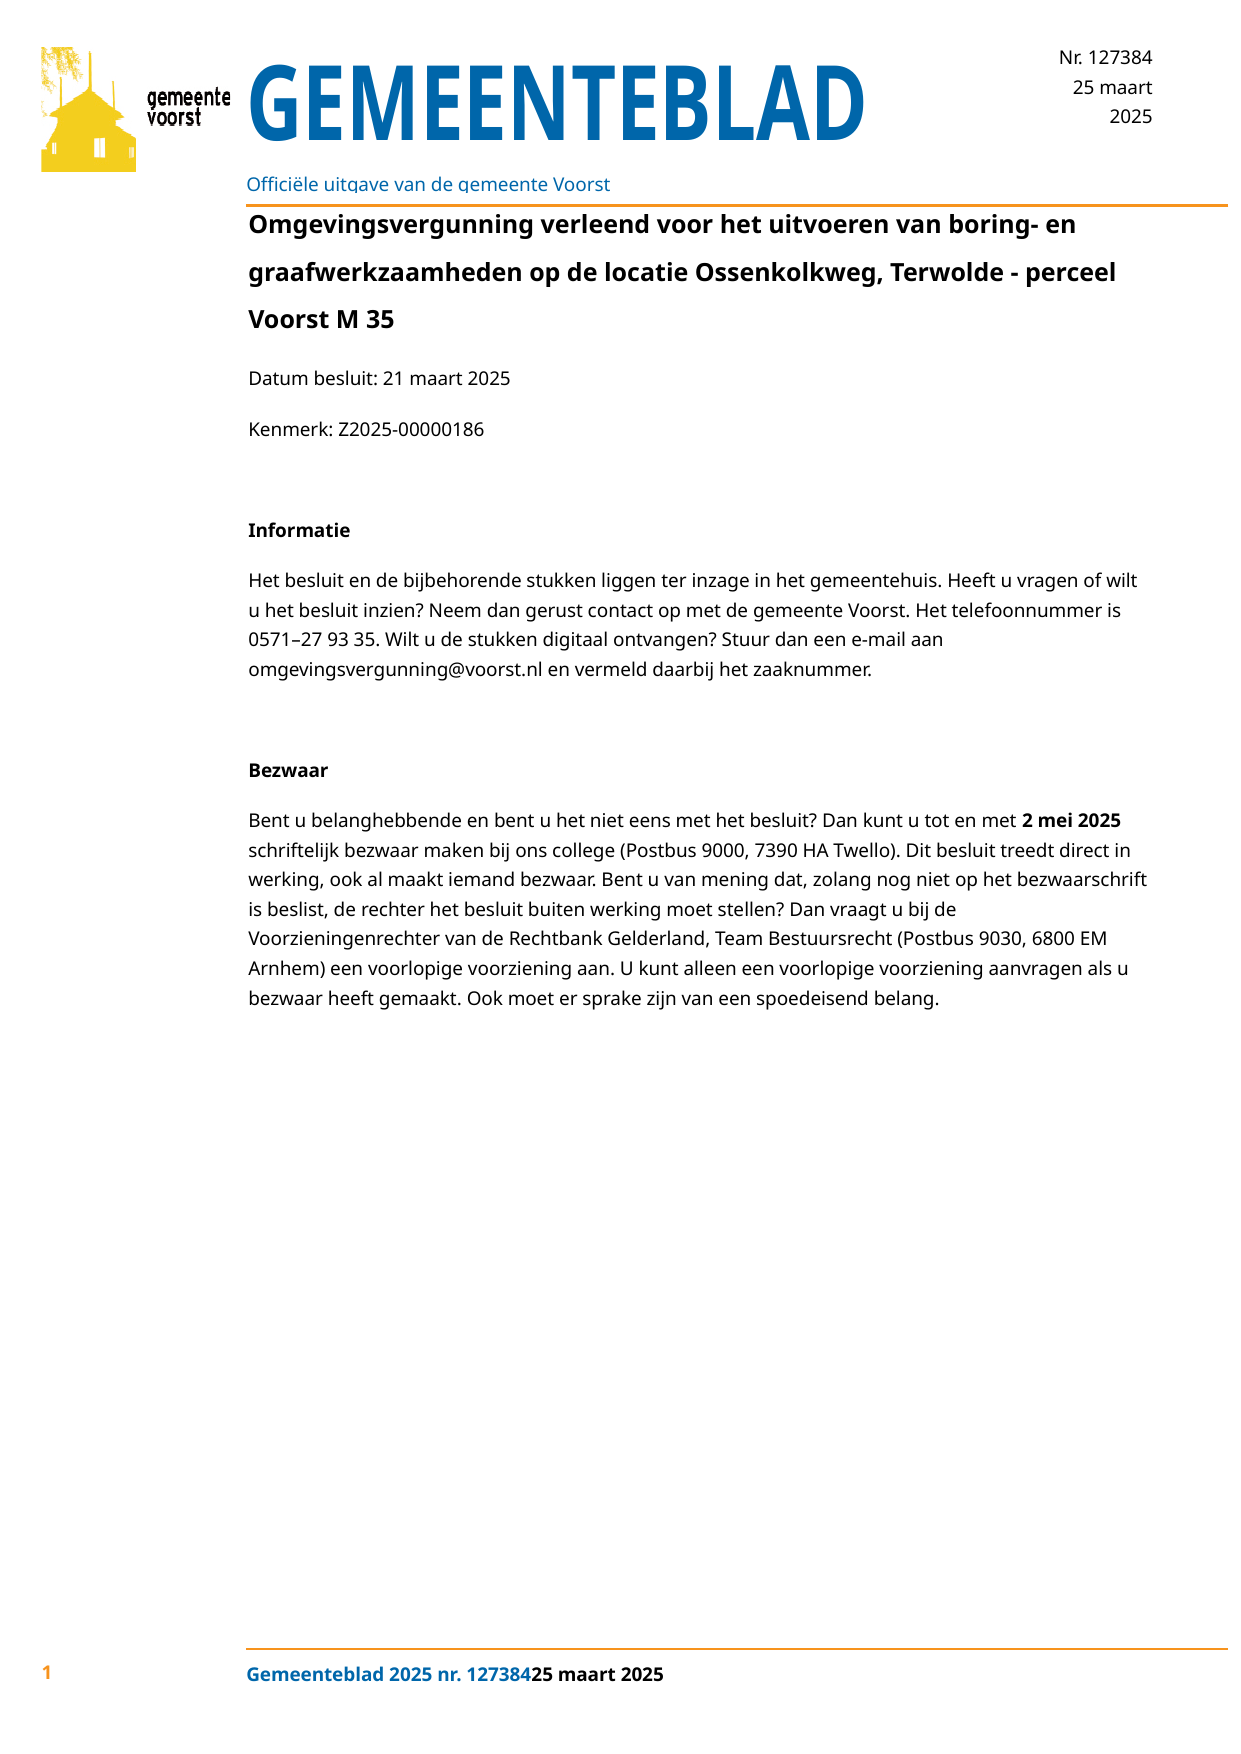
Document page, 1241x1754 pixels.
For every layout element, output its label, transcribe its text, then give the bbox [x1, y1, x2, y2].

text Kenmerk: Z2025-00000186 [248, 416, 1152, 442]
text Informatie [248, 517, 1152, 542]
text Bezwaar [248, 757, 1152, 782]
text Datum besluit: 21 maart 2025 [248, 366, 1152, 391]
text Het besluit en de bijbehorende stukken liggen ter inzage in het gemeentehuis. Heeft u vragen of wilt u het besluit inzien? Neem dan gerust contact op met de gemeente Voorst. Het telefoonnummer is 0571–27 93 35. Wilt u de stukken digitaal ontvangen? Stuur dan een e-mail aan omgevingsvergunning@voorst.nl en vermeld daarbij het zaaknummer. [248, 567, 1152, 682]
picture [41, 47, 231, 172]
text Bent u belanghebbende en bent u het niet eens met het besluit? Dan kunt u tot en met 2 mei 2025 schriftelijk bezwaar maken bij ons college (Postbus 9000, 7390 HA Twello). Dit besluit treedt direct in werking, ook al maakt iemand bezwaar. Bent u van mening dat, zolang nog niet op het bezwaarschrift is beslist, de rechter het besluit buiten werking moet stellen? Dan vraagt u bij de Voorzieningenrechter van de Rechtbank Gelderland, Team Bestuursrecht (Postbus 9030, 6800 EM Arnhem) een voorlopige voorziening aan. U kunt alleen een voorlopige voorziening aanvragen als u bezwaar heeft gemaakt. Ook moet er sprake zijn van een spoedeisend belang. [248, 807, 1152, 1010]
text Omgevingsvergunning verleend voor het uitvoeren van boring- en graafwerkzaamheden op de locatie Ossenkolkweg, Terwolde - perceel Voorst M 35 [248, 207, 1152, 336]
